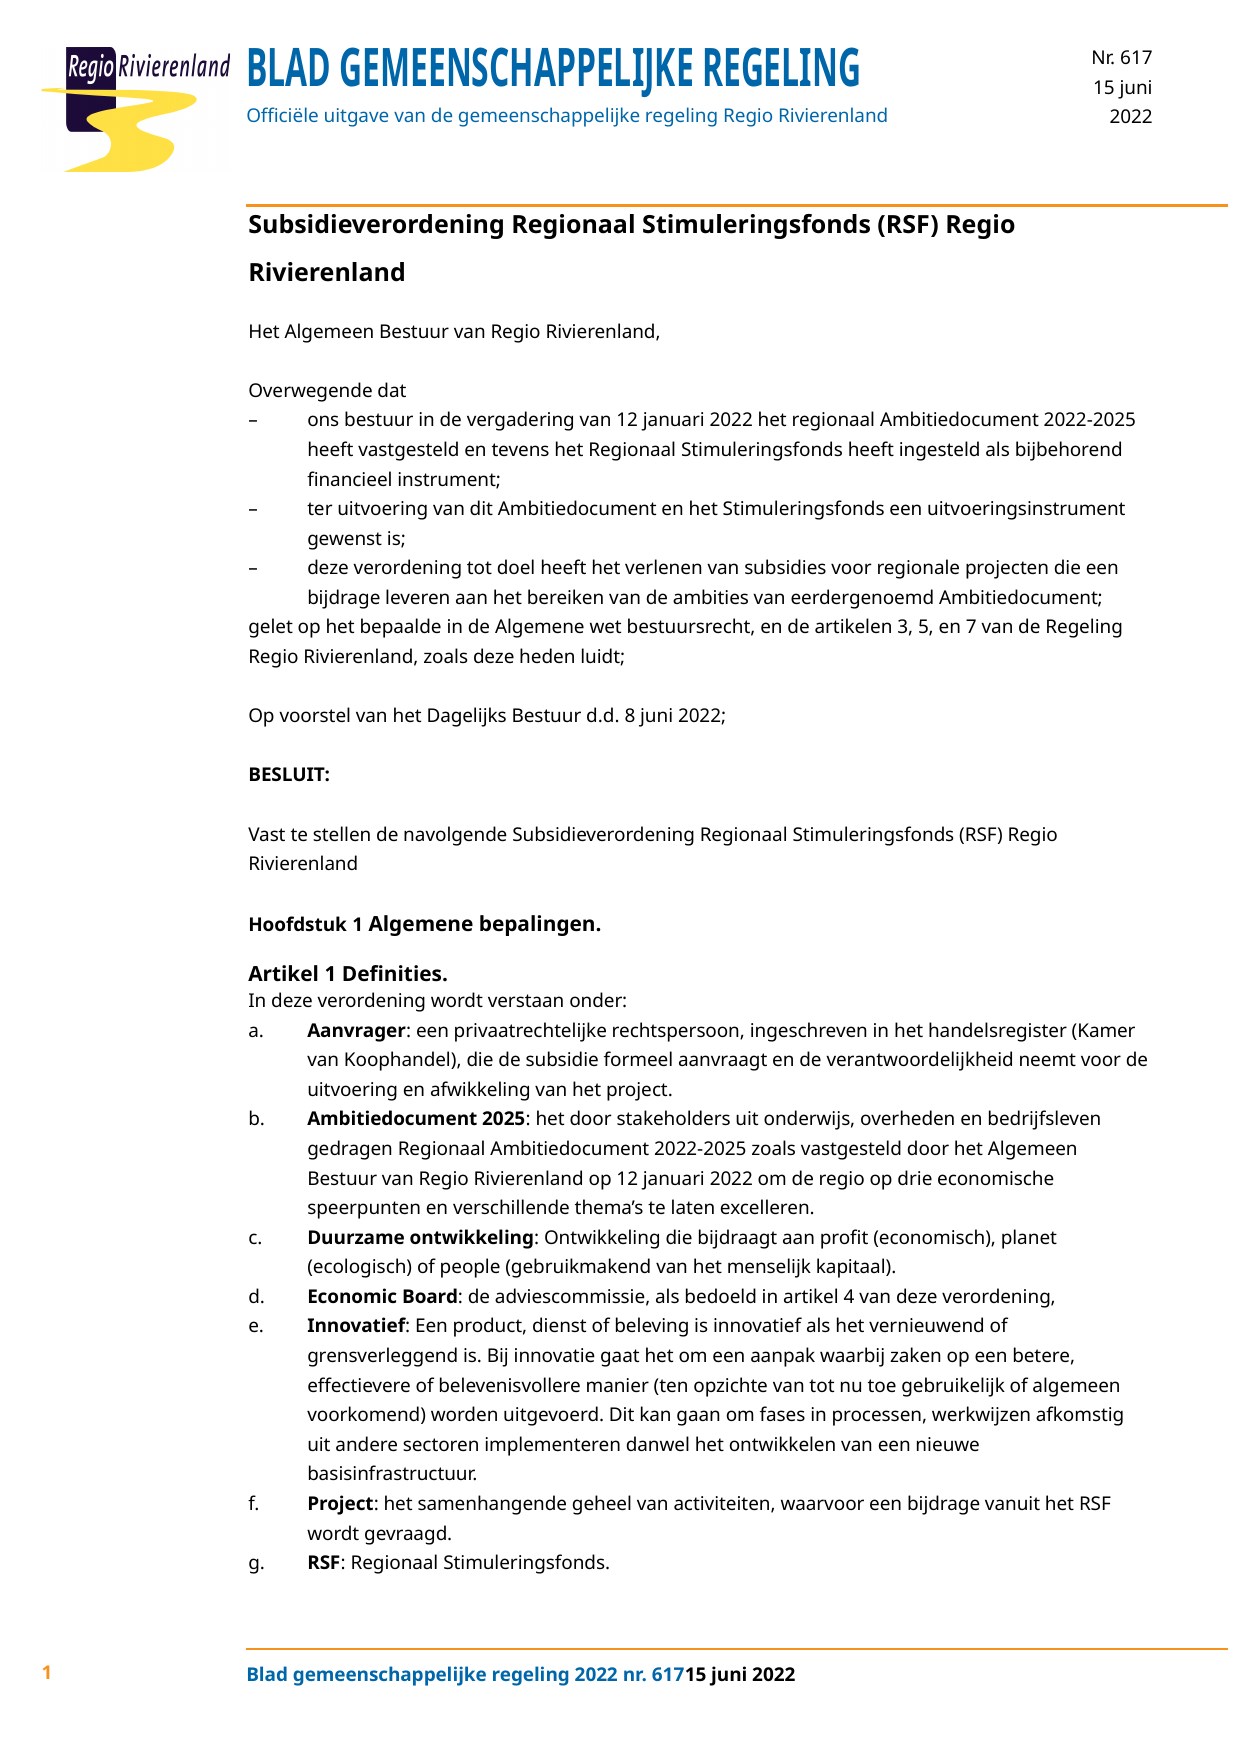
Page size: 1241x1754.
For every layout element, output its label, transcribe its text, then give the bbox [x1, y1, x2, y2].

list Aanvrager: een privaatrechtelijke rechtspersoon, ingeschreven in het handelsregister (Kamer van Koophandel), die de subsidie formeel aanvraagt en de verantwoordelijkheid neemt voor de uitvoering en afwikkeling van het project. [248, 1017, 1152, 1102]
text Hoofdstuk 1 Algemene bepalingen. [248, 909, 1152, 938]
text Artikel 1 Definities. [248, 959, 1152, 987]
list ons bestuur in de vergadering van 12 januari 2022 het regionaal Ambitiedocument 2022-2025 heeft vastgesteld en tevens het Regionaal Stimuleringsfonds heeft ingesteld als bijbehorend financieel instrument; [248, 407, 1152, 492]
text Vast te stellen de navolgende Subsidieverordening Regionaal Stimuleringsfonds (RSF) Regio Rivierenland [248, 821, 1152, 876]
list Innovatief: Een product, dienst of beleving is innovatief als het vernieuwend of grensverleggend is. Bij innovatie gaat het om een aanpak waarbij zaken op een betere, effectievere of belevenisvollere manier (ten opzichte van tot nu toe gebruikelijk of algemeen voorkomend) worden uitgevoerd. Dit kan gaan om fases in processen, werkwijzen afkomstig uit andere sectoren implementeren danwel het ontwikkelen van een nieuwe basisinfrastructuur. [248, 1313, 1152, 1486]
text Op voorstel van het Dagelijks Bestuur d.d. 8 juni 2022; [248, 702, 1152, 728]
list Economic Board: de adviescommissie, als bedoeld in artikel 4 van deze verordening, [248, 1283, 1152, 1309]
text Overwegende dat [248, 377, 1152, 403]
text BESLUIT: [248, 762, 1152, 787]
list Project: het samenhangende geheel van activiteiten, waarvoor een bijdrage vanuit het RSF wordt gevraagd. [248, 1490, 1152, 1546]
list deze verordening tot doel heeft het verlenen van subsidies voor regionale projecten die een bijdrage leveren aan het bereiken van de ambities van eerdergenoemd Ambitiedocument; [248, 554, 1152, 610]
text In deze verordening wordt verstaan onder: [248, 987, 1152, 1013]
text gelet op het bepaalde in de Algemene wet bestuursrecht, en de artikelen 3, 5, en 7 van de Regeling Regio Rivierenland, zoals deze heden luidt; [248, 614, 1152, 669]
list Duurzame ontwikkeling: Ontwikkeling die bijdraagt aan profit (economisch), planet (ecologisch) of people (gebruikmakend van het menselijk kapitaal). [248, 1224, 1152, 1279]
picture [41, 47, 231, 172]
list ter uitvoering van dit Ambitiedocument en het Stimuleringsfonds een uitvoeringsinstrument gewenst is; [248, 495, 1152, 551]
list Ambitiedocument 2025: het door stakeholders uit onderwijs, overheden en bedrijfsleven gedragen Regionaal Ambitiedocument 2022-2025 zoals vastgesteld door het Algemeen Bestuur van Regio Rivierenland op 12 januari 2022 om de regio op drie economische speerpunten en verschillende thema’s te laten excelleren. [248, 1106, 1152, 1220]
text Subsidieverordening Regionaal Stimuleringsfonds (RSF) Regio Rivierenland [248, 207, 1152, 288]
text Het Algemeen Bestuur van Regio Rivierenland, [248, 318, 1152, 344]
list RSF: Regionaal Stimuleringsfonds. [248, 1549, 1152, 1575]
